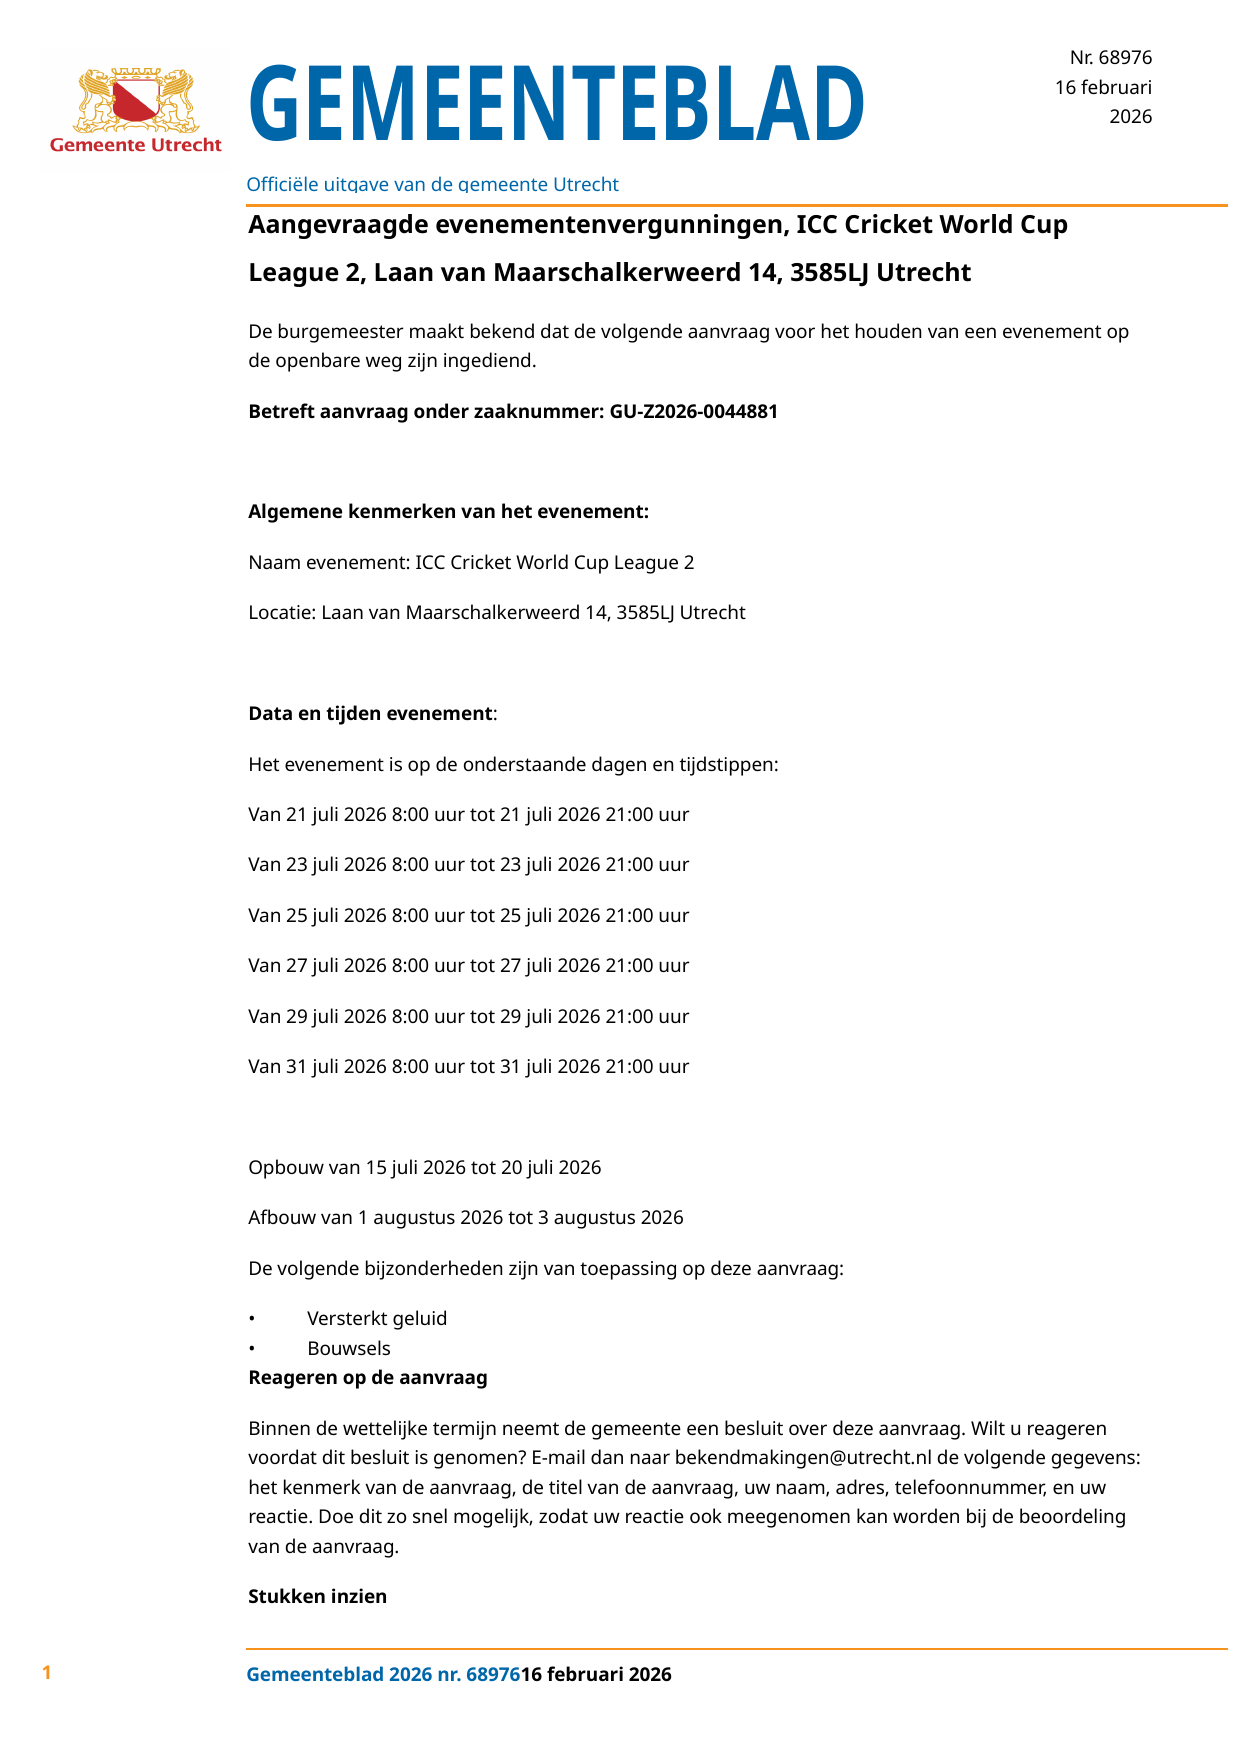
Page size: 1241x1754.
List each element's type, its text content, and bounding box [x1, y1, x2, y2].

text Van 29 juli 2026 8:00 uur tot 29 juli 2026 21:00 uur [248, 1003, 1152, 1029]
text Algemene kenmerken van het evenement: [248, 499, 1152, 524]
picture [41, 47, 231, 172]
text Binnen de wettelijke termijn neemt de gemeente een besluit over deze aanvraag. Wilt u reageren voordat dit besluit is genomen? E-mail dan naar bekendmakingen@utrecht.nl de volgende gegevens: het kenmerk van de aanvraag, de titel van de aanvraag, uw naam, adres, telefoonnummer, en uw reactie. Doe dit zo snel mogelijk, zodat uw reactie ook meegenomen kan worden bij de beoordeling van de aanvraag. [248, 1415, 1152, 1559]
text Van 25 juli 2026 8:00 uur tot 25 juli 2026 21:00 uur [248, 902, 1152, 928]
text Stukken inzien [248, 1584, 1152, 1609]
text Van 23 juli 2026 8:00 uur tot 23 juli 2026 21:00 uur [248, 852, 1152, 877]
text Van 31 juli 2026 8:00 uur tot 31 juli 2026 21:00 uur [248, 1053, 1152, 1079]
text Reageren op de aanvraag [248, 1364, 1152, 1390]
text De burgemeester maakt bekend dat de volgende aanvraag voor het houden van een evenement op de openbare weg zijn ingediend. [248, 318, 1152, 373]
text Van 27 juli 2026 8:00 uur tot 27 juli 2026 21:00 uur [248, 952, 1152, 978]
text Opbouw van 15 juli 2026 tot 20 juli 2026 [248, 1154, 1152, 1180]
text Betreft aanvraag onder zaaknummer: GU-Z2026-0044881 [248, 398, 1152, 424]
text Data en tijden evenement: [248, 700, 1152, 726]
list Versterkt geluid [248, 1305, 1152, 1331]
text Naam evenement: ICC Cricket World Cup League 2 [248, 549, 1152, 575]
text De volgende bijzonderheden zijn van toepassing op deze aanvraag: [248, 1255, 1152, 1281]
text Aangevraagde evenementenvergunningen, ICC Cricket World Cup League 2, Laan van Maarschalkerweerd 14, 3585LJ Utrecht [248, 207, 1152, 288]
text Afbouw van 1 augustus 2026 tot 3 augustus 2026 [248, 1204, 1152, 1230]
text Locatie: Laan van Maarschalkerweerd 14, 3585LJ Utrecht [248, 599, 1152, 625]
list Bouwsels [248, 1335, 1152, 1361]
text Het evenement is op de onderstaande dagen en tijdstippen: [248, 751, 1152, 777]
text Van 21 juli 2026 8:00 uur tot 21 juli 2026 21:00 uur [248, 801, 1152, 827]
